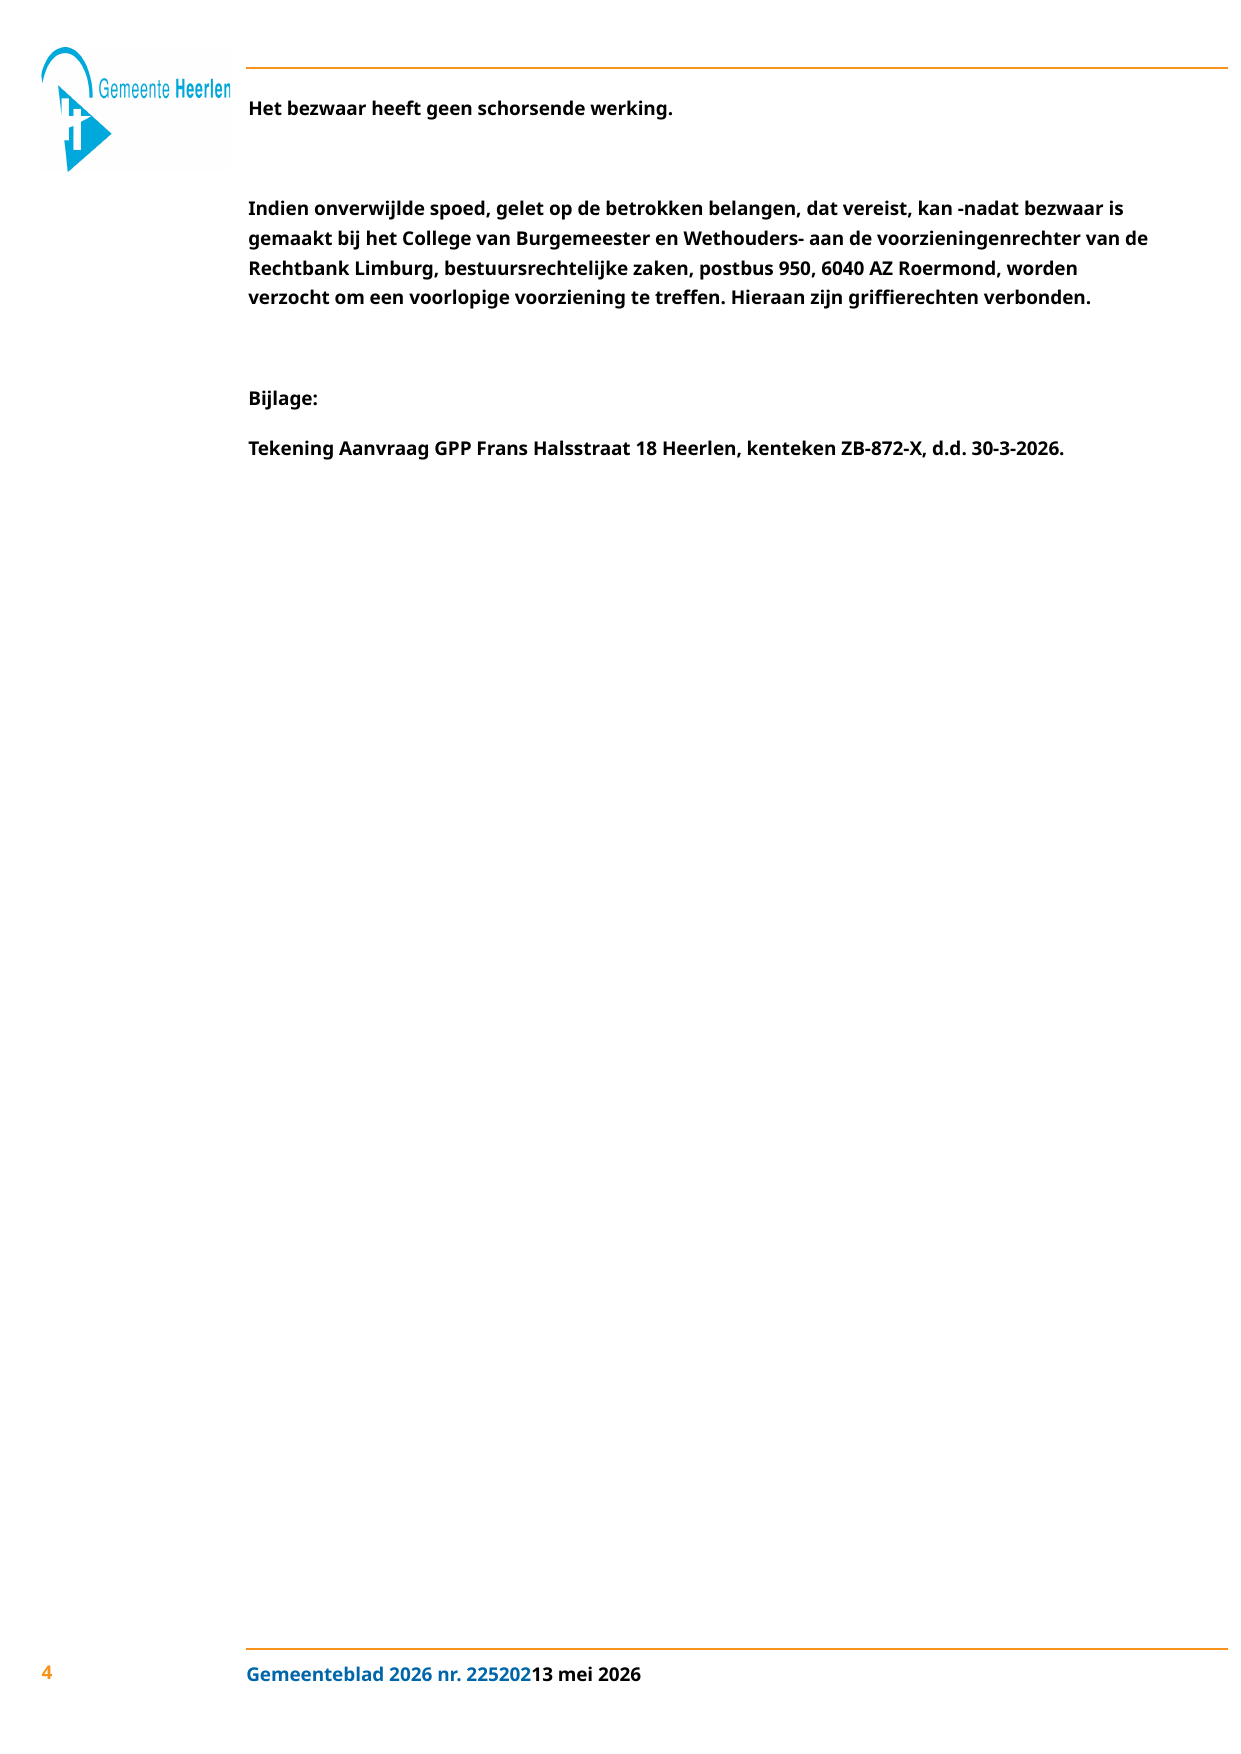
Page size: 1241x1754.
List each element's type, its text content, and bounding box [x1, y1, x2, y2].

picture [41, 47, 59, 70]
text Het bezwaar heeft geen schorsende werking. [248, 95, 1152, 121]
text Indien onverwijlde spoed, gelet op de betrokken belangen, dat vereist, kan -nadat bezwaar is gemaakt bij het College van Burgemeester en Wethouders- aan de voorzieningenrechter van de Rechtbank Limburg, bestuursrechtelijke zaken, postbus 950, 6040 AZ Roermond, worden verzocht om een voorlopige voorziening te treffen. Hieraan zijn griffierechten verbonden. [248, 196, 1152, 310]
text Bijlage: [248, 385, 1152, 411]
text Tekening Aanvraag GPP Frans Halsstraat 18 Heerlen, kenteken ZB-872-X, d.d. 30-3-2026. [248, 436, 1152, 461]
picture [41, 47, 231, 172]
